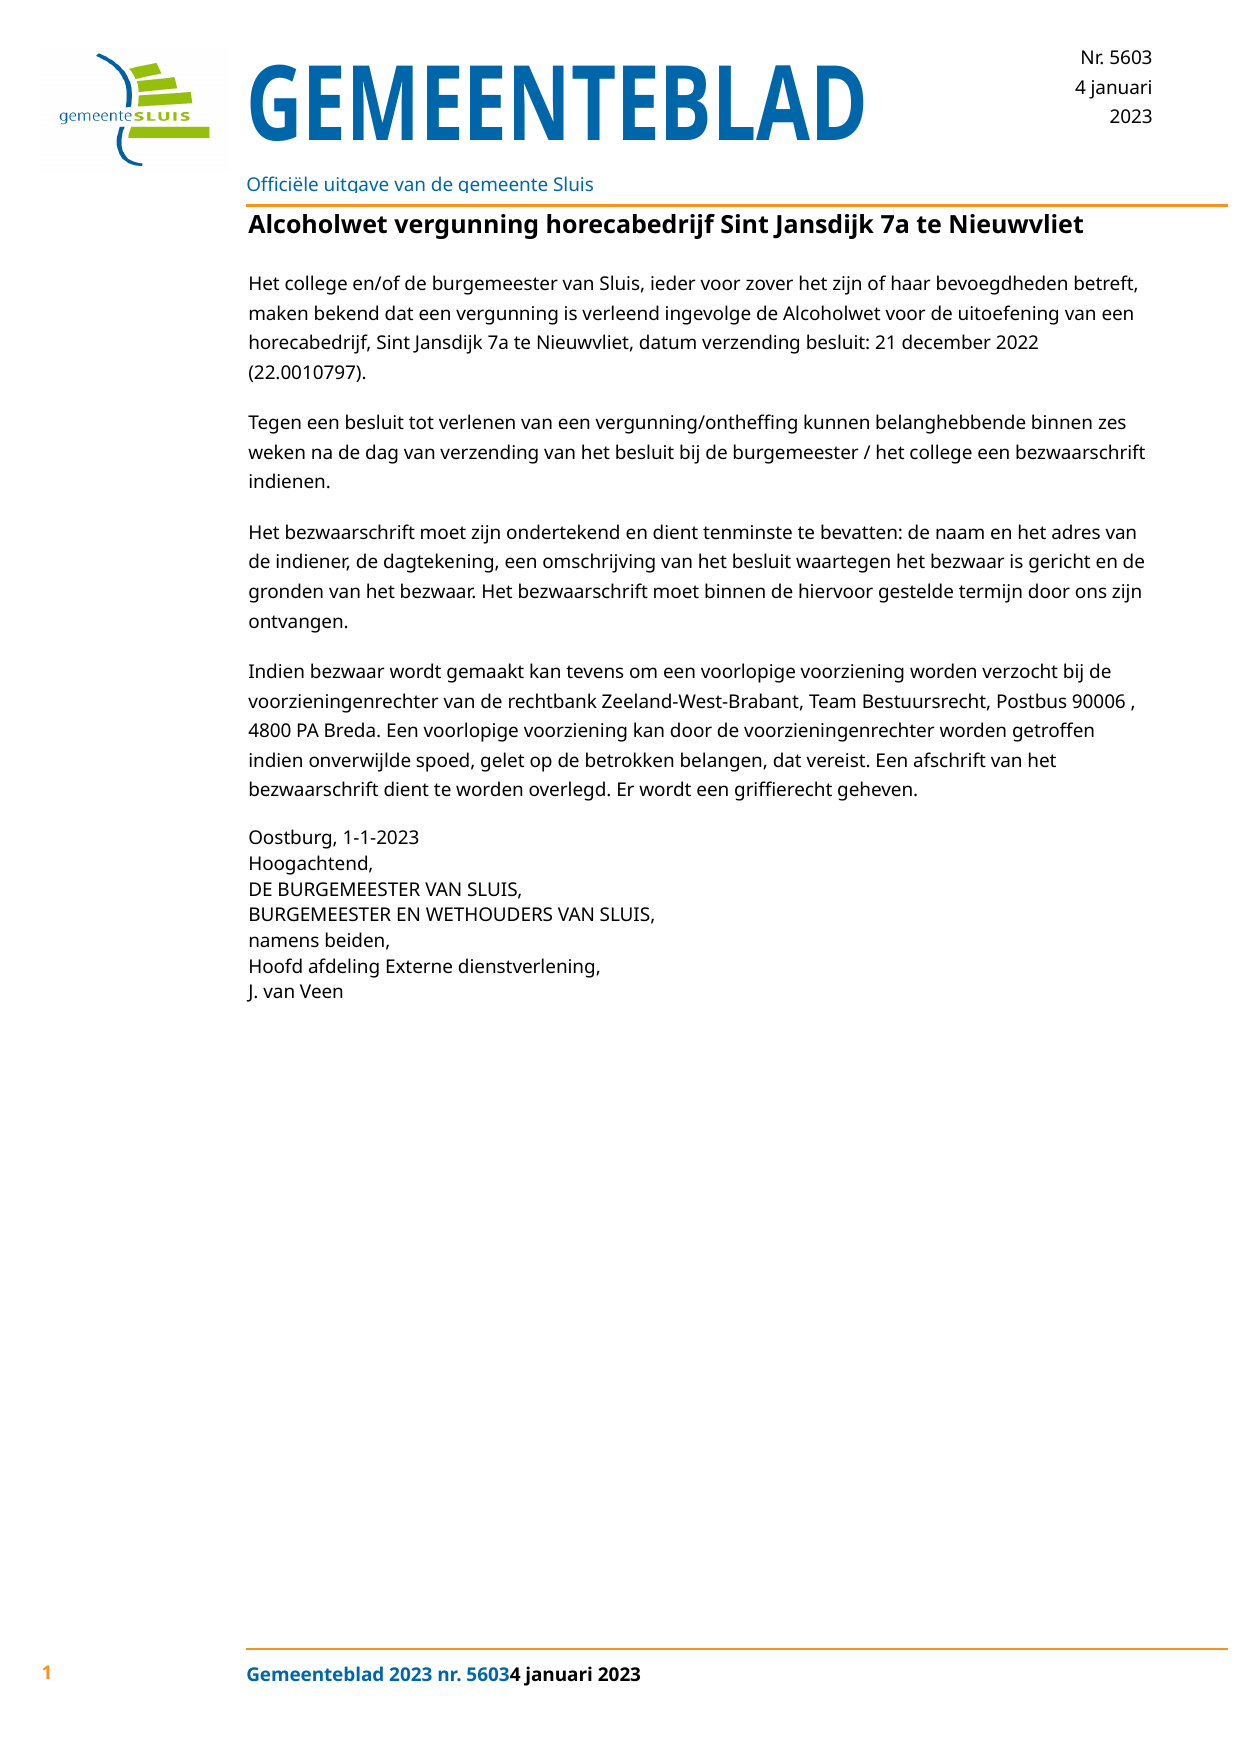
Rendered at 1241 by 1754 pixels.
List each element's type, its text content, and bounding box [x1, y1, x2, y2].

text namens beiden, [248, 927, 1152, 953]
text Hoogachtend, [248, 850, 1152, 876]
text Het college en/of de burgemeester van Sluis, ieder voor zover het zijn of haar bevoegdheden betreft, maken bekend dat een vergunning is verleend ingevolge de Alcoholwet voor de uitoefening van een horecabedrijf, Sint Jansdijk 7a te Nieuwvliet, datum verzending besluit: 21 december 2022 (22.0010797). [248, 270, 1152, 385]
text Indien bezwaar wordt gemaakt kan tevens om een voorlopige voorziening worden verzocht bij de voorzieningenrechter van de rechtbank Zeeland-West-Brabant, Team Bestuursrecht, Postbus 90006 , 4800 PA Breda. Een voorlopige voorziening kan door de voorzieningenrechter worden getroffen indien onverwijlde spoed, gelet op de betrokken belangen, dat vereist. Een afschrift van het bezwaarschrift dient te worden overlegd. Er wordt een griffierecht geheven. [248, 658, 1152, 802]
text J. van Veen [248, 979, 1152, 1004]
picture [41, 47, 231, 172]
text Hoofd afdeling Externe dienstverlening, [248, 953, 1152, 979]
text Tegen een besluit tot verlenen van een vergunning/ontheffing kunnen belanghebbende binnen zes weken na de dag van verzending van het besluit bij de burgemeester / het college een bezwaarschrift indienen. [248, 409, 1152, 494]
text Alcoholwet vergunning horecabedrijf Sint Jansdijk 7a te Nieuwvliet [248, 207, 1152, 241]
text Het bezwaarschrift moet zijn ondertekend en dient tenminste te bevatten: de naam en het adres van de indiener, de dagtekening, een omschrijving van het besluit waartegen het bezwaar is gericht en de gronden van het bezwaar. Het bezwaarschrift moet binnen de hiervoor gestelde termijn door ons zijn ontvangen. [248, 519, 1152, 633]
text DE BURGEMEESTER VAN SLUIS, [248, 876, 1152, 902]
text Oostburg, 1-1-2023 [248, 824, 1152, 850]
text BURGEMEESTER EN WETHOUDERS VAN SLUIS, [248, 902, 1152, 927]
